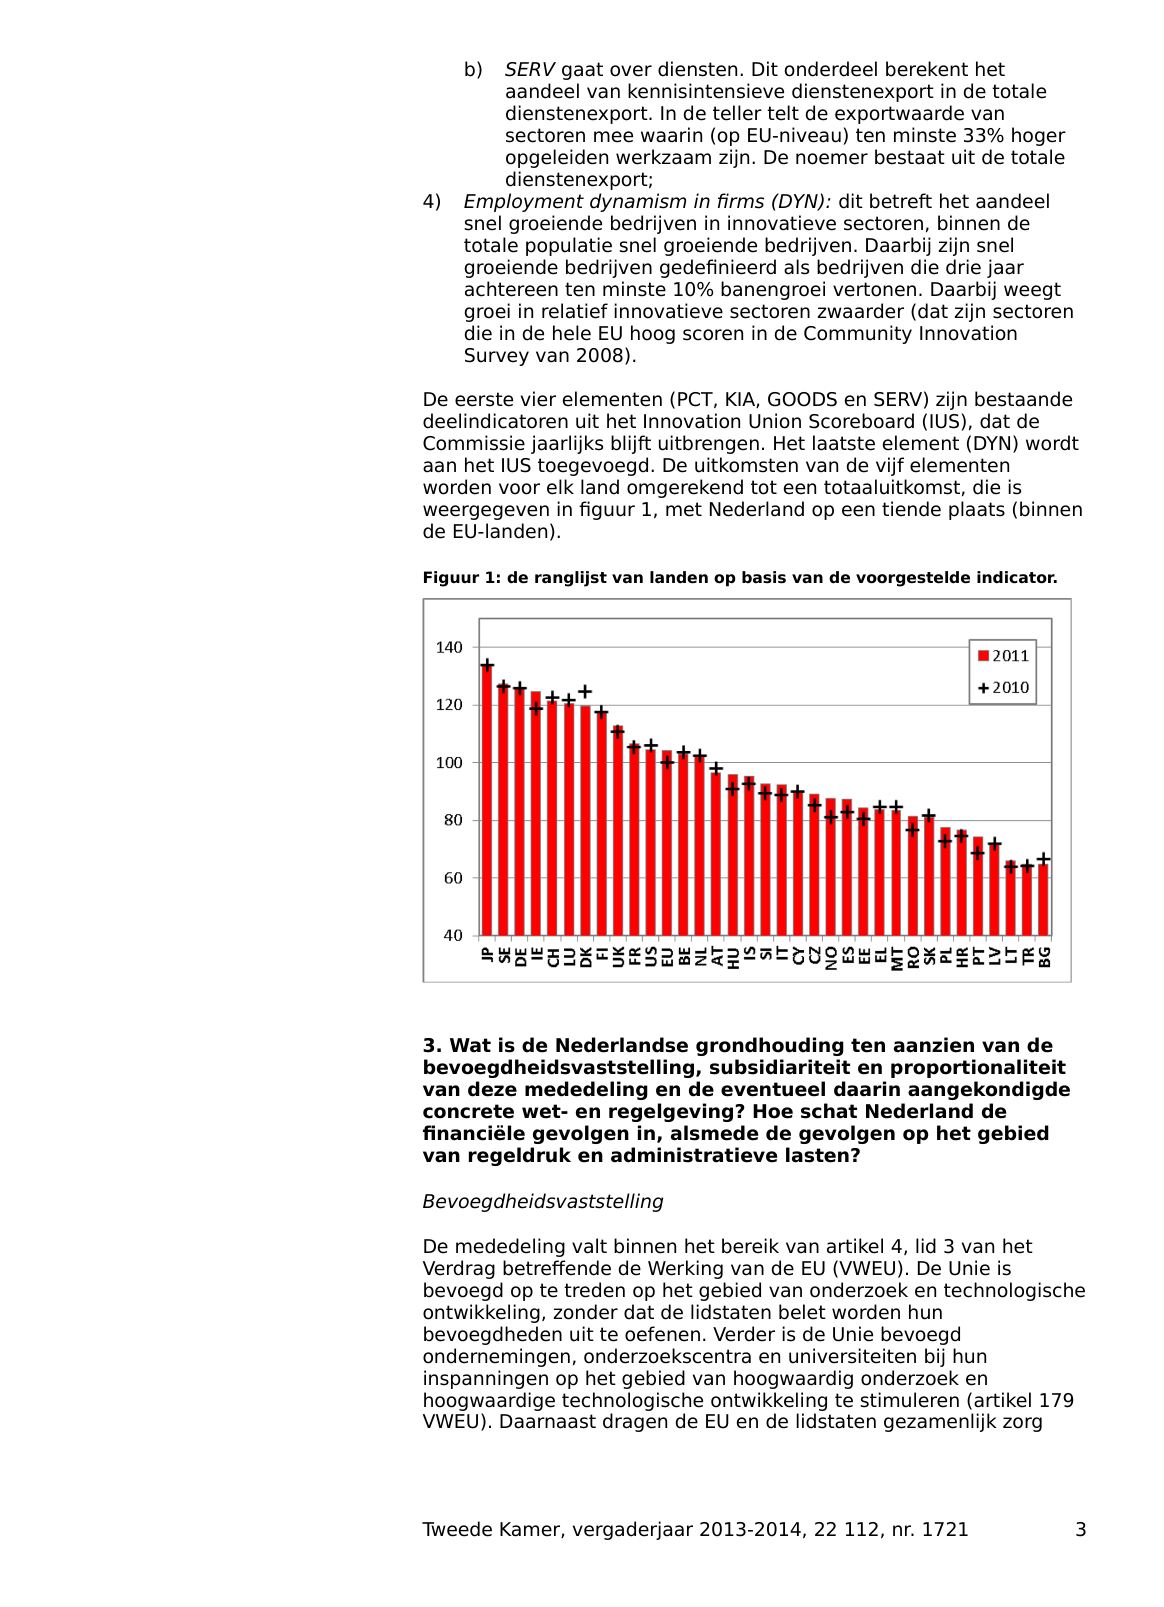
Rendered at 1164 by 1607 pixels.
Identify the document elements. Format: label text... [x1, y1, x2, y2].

subtitle 3. Wat is de Nederlandse grondhouding ten aanzien van de bevoegdheidsvaststelling, subsidiariteit en proportionaliteit van deze mededeling en de eventueel daarin aangekondigde concrete wet- en regelgeving? Hoe schat Nederland de financiële gevolgen in, alsmede de gevolgen op het gebied van regeldruk en administratieve lasten? [422, 1034, 1087, 1166]
text De mededeling valt binnen het bereik van artikel 4, lid 3 van het Verdrag betreffende de Werking van de EU (VWEU). De Unie is bevoegd op te treden op het gebied van onderzoek en technologische ontwikkeling, zonder dat de lidstaten belet worden hun bevoegdheden uit te oefenen. Verder is de Unie bevoegd ondernemingen, onderzoekscentra en universiteiten bij hun inspanningen op het gebied van hoogwaardig onderzoek en hoogwaardige technologische ontwikkeling te stimuleren (artikel 179 VWEU). Daarnaast dragen de EU en de lidstaten gezamenlijk zorg [422, 1236, 1087, 1433]
text 4) Employment dynamism in firms (DYN): dit betreft het aandeel snel groeiende bedrijven in innovatieve sectoren, binnen de totale populatie snel groeiende bedrijven. Daarbij zijn snel groeiende bedrijven gedefinieerd als bedrijven die drie jaar achtereen ten minste 10% banengroei vertonen. Daarbij weegt groei in relatief innovatieve sectoren zwaarder (dat zijn sectoren die in de hele EU hoog scoren in de Community Innovation Survey van 2008). [422, 191, 1087, 367]
text b) SERV gaat over diensten. Dit onderdeel berekent het aandeel van kennisintensieve dienstenexport in de totale dienstenexport. In de teller telt de exportwaarde van sectoren mee waarin (op EU-niveau) ten minste 33% hoger opgeleiden werkzaam zijn. De noemer bestaat uit de totale dienstenexport; [464, 59, 1087, 191]
subtitle Bevoegdheidsvaststelling [422, 1191, 1087, 1213]
text De eerste vier elementen (PCT, KIA, GOODS en SERV) zijn bestaande deelindicatoren uit het Innovation Union Scoreboard (IUS), dat de Commissie jaarlijks blijft uitbrengen. Het laatste element (DYN) wordt aan het IUS toegevoegd. De uitkomsten van de vijf elementen worden voor elk land omgerekend tot een totaaluitkomst, die is weergegeven in figuur 1, met Nederland op een tiende plaats (binnen de EU-landen). [422, 389, 1087, 543]
text Figuur 1: de ranglijst van landen op basis van de voorgestelde indicator. [422, 569, 1072, 587]
picture [422, 598, 1072, 983]
